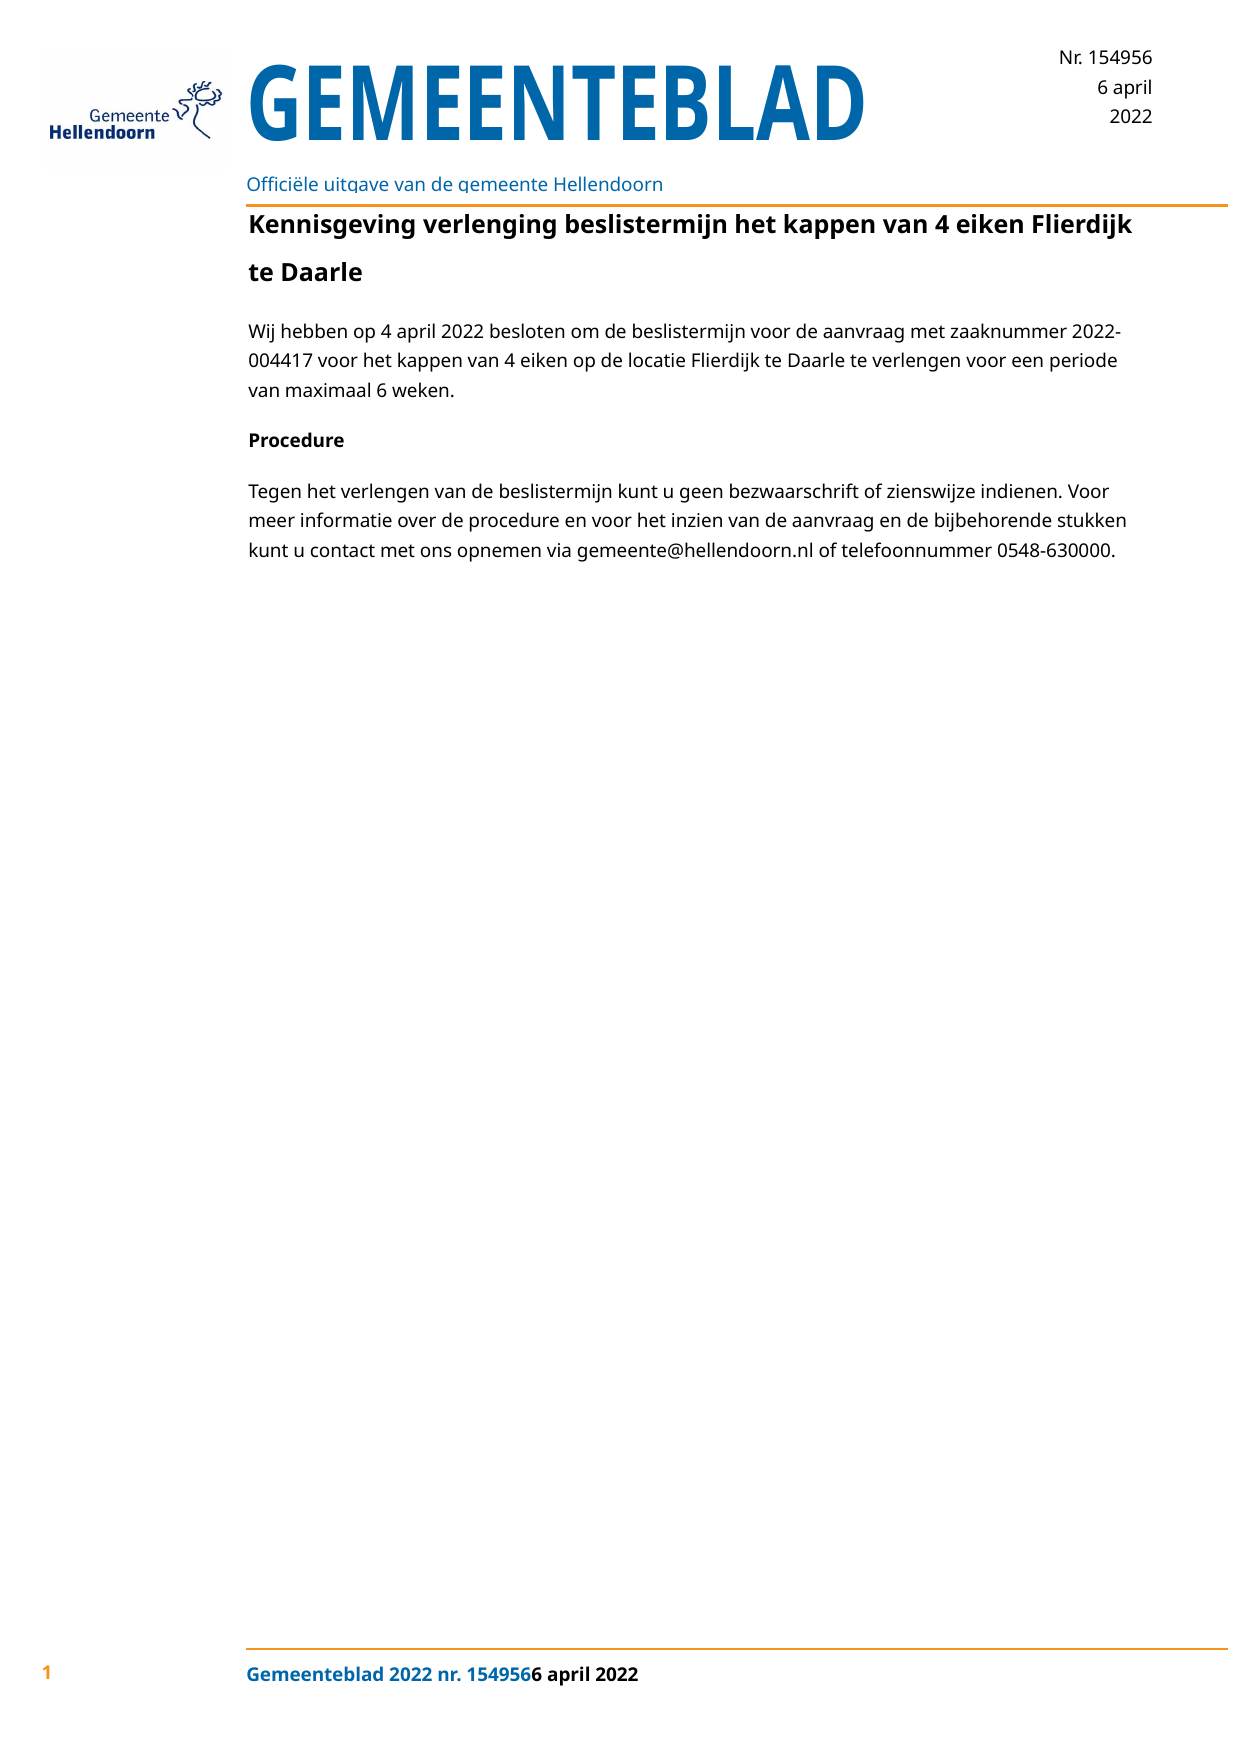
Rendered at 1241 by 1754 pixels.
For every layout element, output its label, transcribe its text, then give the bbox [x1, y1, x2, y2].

picture [41, 47, 231, 172]
text Tegen het verlengen van de beslistermijn kunt u geen bezwaarschrift of zienswijze indienen. Voor meer informatie over de procedure en voor het inzien van de aanvraag en de bijbehorende stukken kunt u contact met ons opnemen via gemeente@hellendoorn.nl of telefoonnummer 0548-630000. [248, 478, 1152, 563]
text Wij hebben op 4 april 2022 besloten om de beslistermijn voor de aanvraag met zaaknummer 2022-004417 voor het kappen van 4 eiken op de locatie Flierdijk te Daarle te verlengen voor een periode van maximaal 6 weken. [248, 318, 1152, 403]
text Kennisgeving verlenging beslistermijn het kappen van 4 eiken Flierdijk te Daarle [248, 207, 1152, 288]
text Procedure [248, 427, 1152, 453]
